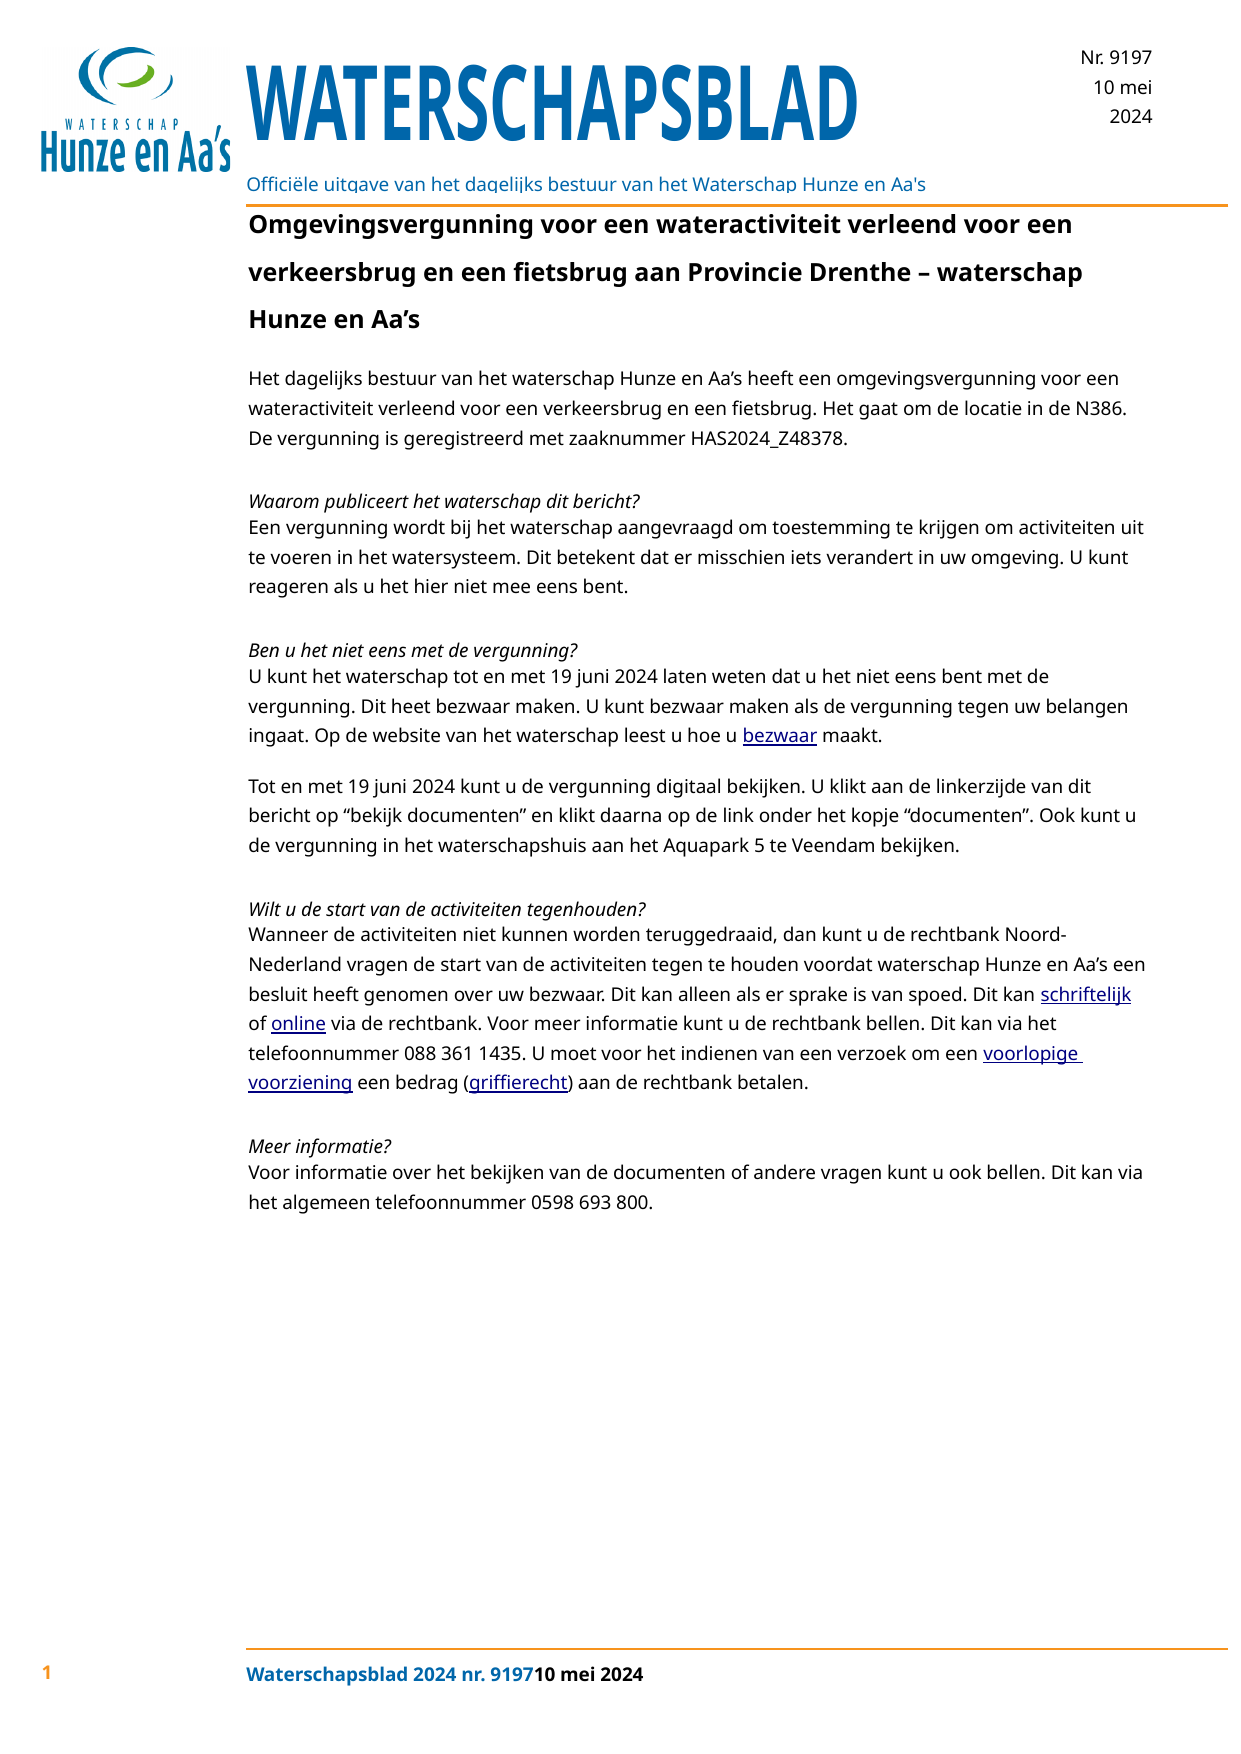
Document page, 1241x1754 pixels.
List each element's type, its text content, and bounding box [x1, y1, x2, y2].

text Een vergunning wordt bij het waterschap aangevraagd om toestemming te krijgen om activiteiten uit te voeren in het watersysteem. Dit betekent dat er misschien iets verandert in uw omgeving. U kunt reageren als u het hier niet mee eens bent. [248, 514, 1152, 599]
text Tot en met 19 juni 2024 kunt u de vergunning digitaal bekijken. U klikt aan de linkerzijde van dit bericht op “bekijk documenten” en klikt daarna op de link onder het kopje “documenten”. Ook kunt u de vergunning in het waterschapshuis aan het Aquapark 5 te Veendam bekijken. [248, 773, 1152, 858]
text Waarom publiceert het waterschap dit bericht? [248, 489, 1152, 514]
text Ben u het niet eens met de vergunning? [248, 637, 1152, 663]
text Wanneer de activiteiten niet kunnen worden teruggedraaid, dan kunt u de rechtbank Noord-Nederland vragen de start van de activiteiten tegen te houden voordat waterschap Hunze en Aa’s een besluit heeft genomen over uw bezwaar. Dit kan alleen als er sprake is van spoed. Dit kan schriftelijk of online via de rechtbank. Voor meer informatie kunt u de rechtbank bellen. Dit kan via het telefoonnummer 088 361 1435. U moet voor het indienen van een verzoek om een voorlopige voorziening een bedrag (griffierecht) aan de rechtbank betalen. [248, 922, 1152, 1095]
text Voor informatie over het bekijken van de documenten of andere vragen kunt u ook bellen. Dit kan via het algemeen telefoonnummer 0598 693 800. [248, 1159, 1152, 1214]
picture [41, 47, 231, 172]
text Meer informatie? [248, 1133, 1152, 1159]
picture [183, 163, 191, 172]
text Het dagelijks bestuur van het waterschap Hunze en Aa’s heeft een omgevingsvergunning voor een wateractiviteit verleend voor een verkeersbrug en een fietsbrug. Het gaat om de locatie in de N386. De vergunning is geregistreerd met zaaknummer HAS2024_Z48378. [248, 366, 1152, 450]
text U kunt het waterschap tot en met 19 juni 2024 laten weten dat u het niet eens bent met de vergunning. Dit heet bezwaar maken. U kunt bezwaar maken als de vergunning tegen uw belangen ingaat. Op de website van het waterschap leest u hoe u bezwaar maakt. [248, 663, 1152, 748]
text Wilt u de start van de activiteiten tegenhouden? [248, 896, 1152, 922]
picture [226, 145, 231, 156]
text Omgevingsvergunning voor een wateractiviteit verleend voor een verkeersbrug en een fietsbrug aan Provincie Drenthe – waterschap Hunze en Aa’s [248, 207, 1152, 336]
picture [47, 154, 51, 172]
